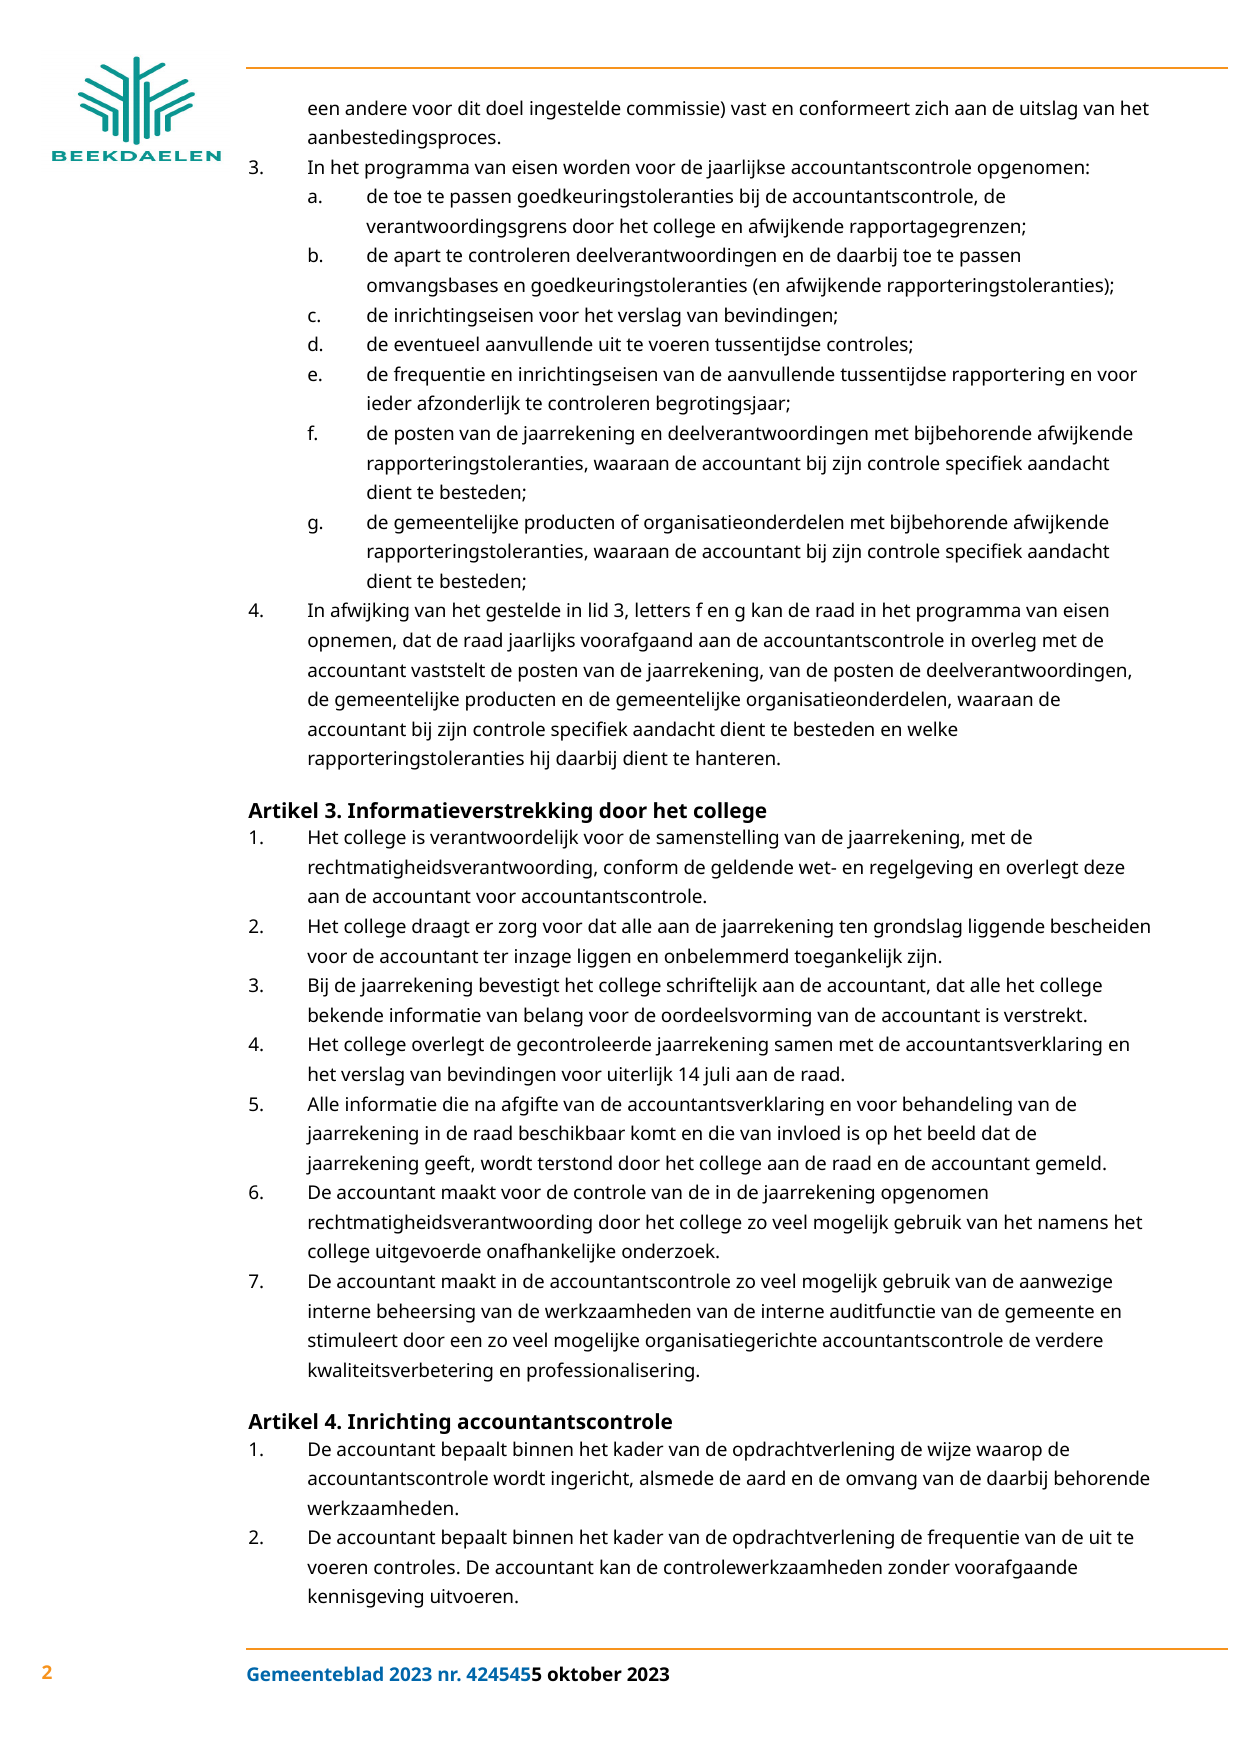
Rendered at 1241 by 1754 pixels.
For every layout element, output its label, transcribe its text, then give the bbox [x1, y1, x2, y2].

list De accountant maakt voor de controle van de in de jaarrekening opgenomen rechtmatigheidsverantwoording door het college zo veel mogelijk gebruik van het namens het college uitgevoerde onafhankelijke onderzoek. [248, 1179, 1152, 1264]
list De accountant maakt in de accountantscontrole zo veel mogelijk gebruik van de aanwezige interne beheersing van de werkzaamheden van de interne auditfunctie van de gemeente en stimuleert door een zo veel mogelijke organisatiegerichte accountantscontrole de verdere kwaliteitsverbetering en professionalisering. [248, 1268, 1152, 1383]
list de posten van de jaarrekening en deelverantwoordingen met bijbehorende afwijkende rapporteringstoleranties, waaraan de accountant bij zijn controle specifiek aandacht dient te besteden; [307, 420, 1152, 505]
text Artikel 4. Inrichting accountantscontrole [248, 1407, 1152, 1436]
list In het programma van eisen worden voor de jaarlijkse accountantscontrole opgenomen: [248, 154, 1152, 180]
list De accountant bepaalt binnen het kader van de opdrachtverlening de frequentie van de uit te voeren controles. De accountant kan de controlewerkzaamheden zonder voorafgaande kennisgeving uitvoeren. [248, 1524, 1152, 1609]
list de inrichtingseisen voor het verslag van bevindingen; [307, 302, 1152, 328]
list De accountant bepaalt binnen het kader van de opdrachtverlening de wijze waarop de accountantscontrole wordt ingericht, alsmede de aard en de omvang van de daarbij behorende werkzaamheden. [248, 1436, 1152, 1521]
list de gemeentelijke producten of organisatieonderdelen met bijbehorende afwijkende rapporteringstoleranties, waaraan de accountant bij zijn controle specifiek aandacht dient te besteden; [307, 509, 1152, 594]
list de frequentie en inrichtingseisen van de aanvullende tussentijdse rapportering en voor ieder afzonderlijk te controleren begrotingsjaar; [307, 361, 1152, 416]
list Het college overlegt de gecontroleerde jaarrekening samen met de accountantsverklaring en het verslag van bevindingen voor uiterlijk 14 juli aan de raad. [248, 1032, 1152, 1087]
list de toe te passen goedkeuringstoleranties bij de accountantscontrole, de verantwoordingsgrens door het college en afwijkende rapportagegrenzen; [307, 183, 1152, 239]
list de apart te controleren deelverantwoordingen en de daarbij toe te passen omvangsbases en goedkeuringstoleranties (en afwijkende rapporteringstoleranties); [307, 243, 1152, 298]
list In afwijking van het gestelde in lid 3, letters f en g kan de raad in het programma van eisen opnemen, dat de raad jaarlijks voorafgaand aan de accountantscontrole in overleg met de accountant vaststelt de posten van de jaarrekening, van de posten de deelverantwoordingen, de gemeentelijke producten en de gemeentelijke organisatieonderdelen, waaraan de accountant bij zijn controle specifiek aandacht dient te besteden en welke rapporteringstoleranties hij daarbij dient te hanteren. [248, 598, 1152, 771]
list Het college is verantwoordelijk voor de samenstelling van de jaarrekening, met de rechtmatigheidsverantwoording, conform de geldende wet- en regelgeving en overlegt deze aan de accountant voor accountantscontrole. [248, 824, 1152, 909]
list de eventueel aanvullende uit te voeren tussentijdse controles; [307, 331, 1152, 357]
list Het college draagt er zorg voor dat alle aan de jaarrekening ten grondslag liggende bescheiden voor de accountant ter inzage liggen en onbelemmerd toegankelijk zijn. [248, 913, 1152, 968]
list Bij de jaarrekening bevestigt het college schriftelijk aan de accountant, dat alle het college bekende informatie van belang voor de oordeelsvorming van de accountant is verstrekt. [248, 972, 1152, 1028]
picture [41, 47, 231, 172]
text Artikel 3. Informatieverstrekking door het college [248, 796, 1152, 824]
list een andere voor dit doel ingestelde commissie) vast en conformeert zich aan de uitslag van het aanbestedingsproces. [248, 95, 1152, 150]
list Alle informatie die na afgifte van de accountantsverklaring en voor behandeling van de jaarrekening in de raad beschikbaar komt en die van invloed is op het beeld dat de jaarrekening geeft, wordt terstond door het college aan de raad en de accountant gemeld. [248, 1091, 1152, 1176]
